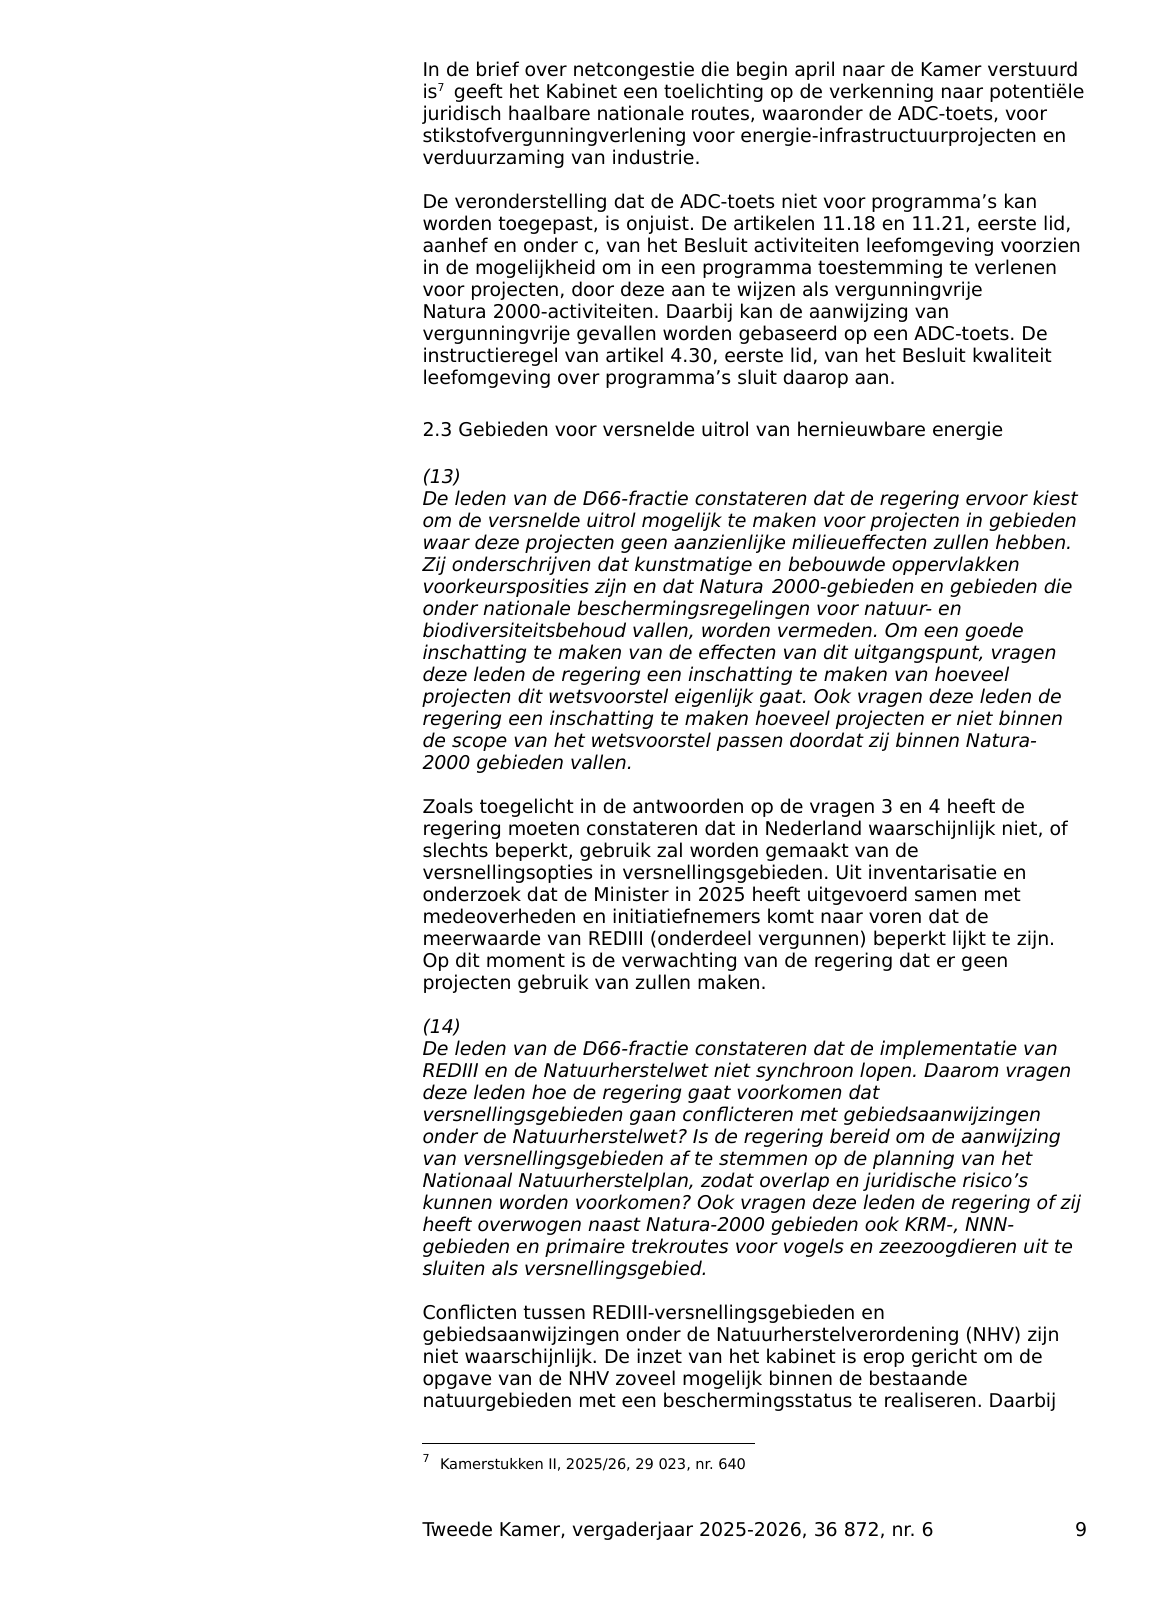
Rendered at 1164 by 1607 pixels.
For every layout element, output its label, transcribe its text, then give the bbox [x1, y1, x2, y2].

text De leden van de D66-fractie constateren dat de regering ervoor kiest om de versnelde uitrol mogelijk te maken voor projecten in gebieden waar deze projecten geen aanzienlijke milieueffecten zullen hebben. Zij onderschrijven dat kunstmatige en bebouwde oppervlakken voorkeursposities zijn en dat Natura 2000-gebieden en gebieden die onder nationale beschermingsregelingen voor natuur- en biodiversiteitsbehoud vallen, worden vermeden. Om een goede inschatting te maken van de effecten van dit uitgangspunt, vragen deze leden de regering een inschatting te maken van hoeveel projecten dit wetsvoorstel eigenlijk gaat. Ook vragen deze leden de regering een inschatting te maken hoeveel projecten er niet binnen de scope van het wetsvoorstel passen doordat zij binnen Natura-2000 gebieden vallen. [422, 488, 1087, 774]
text In de brief over netcongestie die begin april naar de Kamer verstuurd is geeft het Kabinet een toelichting op de verkenning naar potentiële juridisch haalbare nationale routes, waaronder de ADC-toets, voor stikstofvergunningverlening voor energie-infrastructuurprojecten en verduurzaming van industrie. [422, 59, 1087, 169]
text (13) [422, 466, 1087, 488]
text De leden van de D66-fractie constateren dat de implementatie van REDIII en de Natuurherstelwet niet synchroon lopen. Daarom vragen deze leden hoe de regering gaat voorkomen dat versnellingsgebieden gaan conflicteren met gebiedsaanwijzingen onder de Natuurherstelwet? Is de regering bereid om de aanwijzing van versnellingsgebieden af te stemmen op de planning van het Nationaal Natuurherstelplan, zodat overlap en juridische risico’s kunnen worden voorkomen? Ook vragen deze leden de regering of zij heeft overwogen naast Natura-2000 gebieden ook KRM-, NNN-gebieden en primaire trekroutes voor vogels en zeezoogdieren uit te sluiten als versnellingsgebied. [422, 1038, 1087, 1279]
text (14) [422, 1016, 1087, 1038]
text Conflicten tussen REDIII-versnellingsgebieden en gebiedsaanwijzingen onder de Natuurherstelverordening (NHV) zijn niet waarschijnlijk. De inzet van het kabinet is erop gericht om de opgave van de NHV zoveel mogelijk binnen de bestaande natuurgebieden met een beschermingsstatus te realiseren. Daarbij [422, 1302, 1087, 1412]
text Zoals toegelicht in de antwoorden op de vragen 3 en 4 heeft de regering moeten constateren dat in Nederland waarschijnlijk niet, of slechts beperkt, gebruik zal worden gemaakt van de versnellingsopties in versnellingsgebieden. Uit inventarisatie en onderzoek dat de Minister in 2025 heeft uitgevoerd samen met medeoverheden en initiatiefnemers komt naar voren dat de meerwaarde van REDIII (onderdeel vergunnen) beperkt lijkt te zijn. Op dit moment is de verwachting van de regering dat er geen projecten gebruik van zullen maken. [422, 796, 1087, 994]
subtitle 2.3 Gebieden voor versnelde uitrol van hernieuwbare energie [422, 419, 1087, 441]
text De veronderstelling dat de ADC-toets niet voor programma’s kan worden toegepast, is onjuist. De artikelen 11.18 en 11.21, eerste lid, aanhef en onder c, van het Besluit activiteiten leefomgeving voorzien in de mogelijkheid om in een programma toestemming te verlenen voor projecten, door deze aan te wijzen als vergunningvrije Natura 2000-activiteiten. Daarbij kan de aanwijzing van vergunningvrije gevallen worden gebaseerd op een ADC-toets. De instructieregel van artikel 4.30, eerste lid, van het Besluit kwaliteit leefomgeving over programma’s sluit daarop aan. [422, 191, 1087, 389]
text Kamerstukken II, 2025/26, 29 023, nr. 640 [422, 1452, 1087, 1474]
